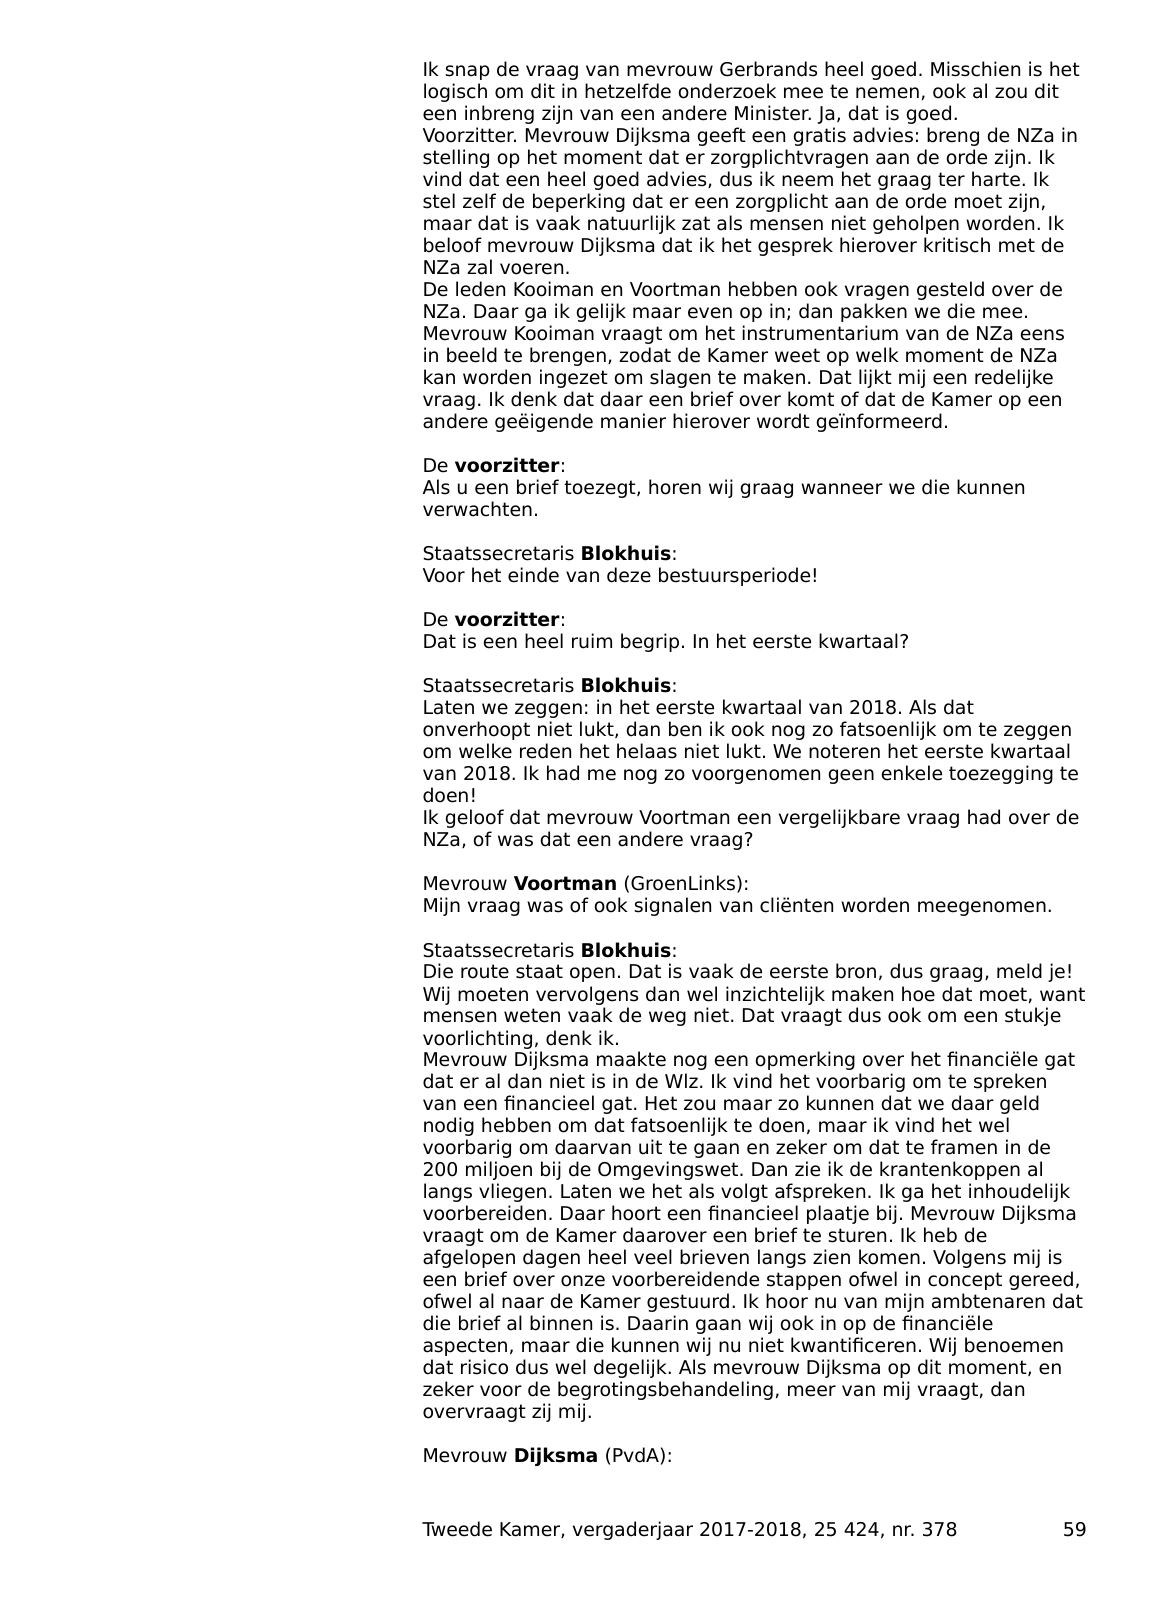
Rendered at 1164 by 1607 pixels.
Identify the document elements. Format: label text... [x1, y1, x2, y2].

text Mevrouw Voortman (GroenLinks): [422, 873, 1087, 895]
text Dat is een heel ruim begrip. In het eerste kwartaal? [422, 631, 1087, 653]
text Ik geloof dat mevrouw Voortman een vergelijkbare vraag had over de NZa, of was dat een andere vraag? [422, 807, 1087, 851]
text Voorzitter. Mevrouw Dijksma geeft een gratis advies: breng de NZa in stelling op het moment dat er zorgplichtvragen aan de orde zijn. Ik vind dat een heel goed advies, dus ik neem het graag ter harte. Ik stel zelf de beperking dat er een zorgplicht aan de orde moet zijn, maar dat is vaak natuurlijk zat als mensen niet geholpen worden. Ik beloof mevrouw Dijksma dat ik het gesprek hierover kritisch met de NZa zal voeren. [422, 125, 1087, 279]
text De voorzitter: [422, 609, 1087, 631]
text Mevrouw Dijksma maakte nog een opmerking over het financiële gat dat er al dan niet is in de Wlz. Ik vind het voorbarig om te spreken van een financieel gat. Het zou maar zo kunnen dat we daar geld nodig hebben om dat fatsoenlijk te doen, maar ik vind het wel voorbarig om daarvan uit te gaan en zeker om dat te framen in de 200 miljoen bij de Omgevingswet. Dan zie ik de krantenkoppen al langs vliegen. Laten we het als volgt afspreken. Ik ga het inhoudelijk voorbereiden. Daar hoort een financieel plaatje bij. Mevrouw Dijksma vraagt om de Kamer daarover een brief te sturen. Ik heb de afgelopen dagen heel veel brieven langs zien komen. Volgens mij is een brief over onze voorbereidende stappen ofwel in concept gereed, ofwel al naar de Kamer gestuurd. Ik hoor nu van mijn ambtenaren dat die brief al binnen is. Daarin gaan wij ook in op de financiële aspecten, maar die kunnen wij nu niet kwantificeren. Wij benoemen dat risico dus wel degelijk. Als mevrouw Dijksma op dit moment, en zeker voor de begrotingsbehandeling, meer van mij vraagt, dan overvraagt zij mij. [422, 1049, 1087, 1423]
text Ik snap de vraag van mevrouw Gerbrands heel goed. Misschien is het logisch om dit in hetzelfde onderzoek mee te nemen, ook al zou dit een inbreng zijn van een andere Minister. Ja, dat is goed. [422, 59, 1087, 125]
text Die route staat open. Dat is vaak de eerste bron, dus graag, meld je! Wij moeten vervolgens dan wel inzichtelijk maken hoe dat moet, want mensen weten vaak de weg niet. Dat vraagt dus ook om een stukje voorlichting, denk ik. [422, 961, 1087, 1049]
text Staatssecretaris Blokhuis: [422, 939, 1087, 961]
text Staatssecretaris Blokhuis: [422, 543, 1087, 565]
text De leden Kooiman en Voortman hebben ook vragen gesteld over de NZa. Daar ga ik gelijk maar even op in; dan pakken we die mee. Mevrouw Kooiman vraagt om het instrumentarium van de NZa eens in beeld te brengen, zodat de Kamer weet op welk moment de NZa kan worden ingezet om slagen te maken. Dat lijkt mij een redelijke vraag. Ik denk dat daar een brief over komt of dat de Kamer op een andere geëigende manier hierover wordt geïnformeerd. [422, 279, 1087, 433]
text Mevrouw Dijksma (PvdA): [422, 1445, 1087, 1467]
text Voor het einde van deze bestuursperiode! [422, 565, 1087, 587]
text De voorzitter: [422, 455, 1087, 477]
text Als u een brief toezegt, horen wij graag wanneer we die kunnen verwachten. [422, 477, 1087, 521]
text Staatssecretaris Blokhuis: [422, 675, 1087, 697]
text Mijn vraag was of ook signalen van cliënten worden meegenomen. [422, 895, 1087, 917]
text Laten we zeggen: in het eerste kwartaal van 2018. Als dat onverhoopt niet lukt, dan ben ik ook nog zo fatsoenlijk om te zeggen om welke reden het helaas niet lukt. We noteren het eerste kwartaal van 2018. Ik had me nog zo voorgenomen geen enkele toezegging te doen! [422, 697, 1087, 807]
